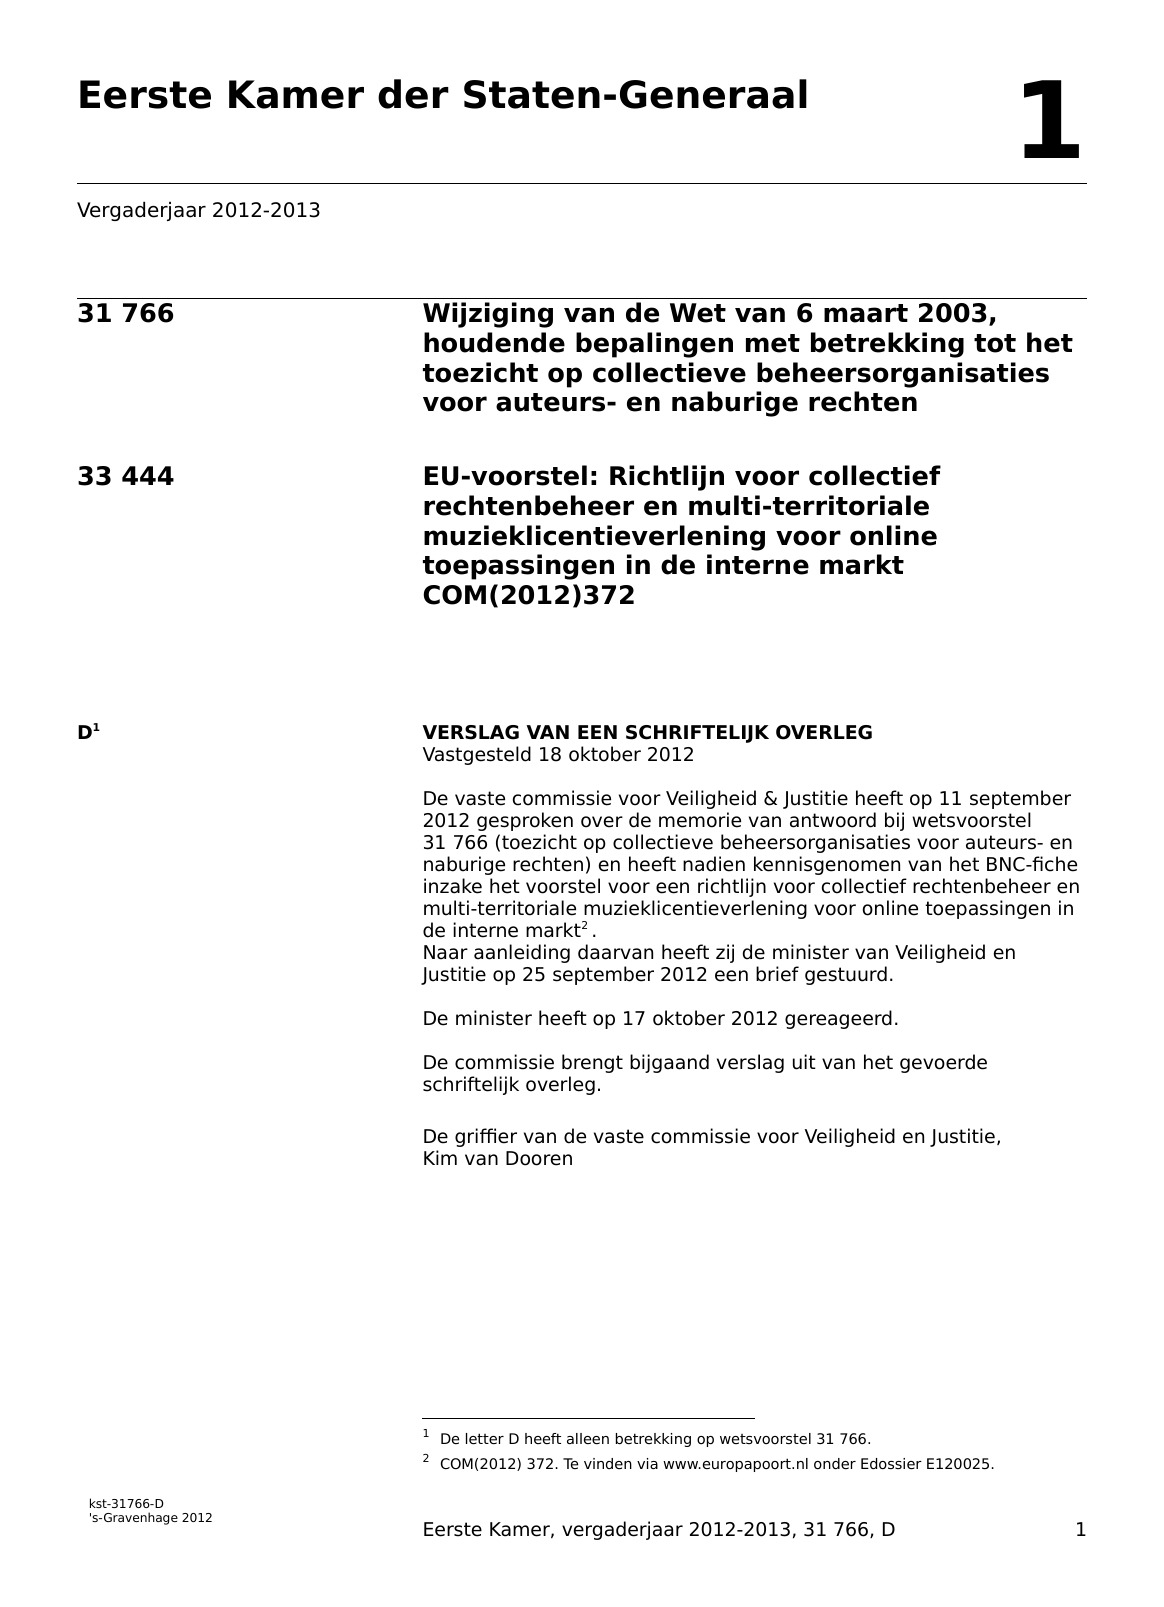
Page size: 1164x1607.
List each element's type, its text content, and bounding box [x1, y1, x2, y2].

text De griffier van de vaste commissie voor Veiligheid en Justitie, Kim van Dooren [422, 1126, 1087, 1170]
subtitle 33 444 EU-voorstel: Richtlijn voor collectief rechtenbeheer en multi-territoriale muzieklicentieverlening voor online toepassingen in de interne markt COM(2012)372 [77, 462, 1087, 611]
text 's-Gravenhage 2012 [88, 1511, 323, 1525]
text De minister heeft op 17 oktober 2012 gereageerd. [422, 1008, 1087, 1030]
text De vaste commissie voor Veiligheid & Justitie heeft op 11 september 2012 gesproken over de memorie van antwoord bij wetsvoorstel 31 766 (toezicht op collectieve beheersorganisaties voor auteurs- en naburige rechten) en heeft nadien kennisgenomen van het BNC-fiche inzake het voorstel voor een richtlijn voor collectief rechtenbeheer en multi-territoriale muzieklicentieverlening voor online toepassingen in de interne markt. [422, 788, 1087, 942]
text COM(2012) 372. Te vinden via www.europapoort.nl onder Edossier E120025. [422, 1452, 1087, 1474]
table_header 1 [886, 59, 1087, 183]
text De commissie brengt bijgaand verslag uit van het gevoerde schriftelijk overleg. [422, 1052, 1087, 1096]
text De letter D heeft alleen betrekking op wetsvoorstel 31 766. [422, 1427, 1087, 1449]
table_header Eerste Kamer der Staten-Generaal [77, 59, 886, 183]
text Vastgesteld 18 oktober 2012 [422, 743, 1087, 766]
text Naar aanleiding daarvan heeft zij de minister van Veiligheid en Justitie op 25 september 2012 een brief gestuurd. [422, 942, 1087, 986]
subtitle D VERSLAG VAN EEN SCHRIFTELIJK OVERLEG [77, 722, 1087, 743]
table_cell Vergaderjaar 2012-2013 [77, 184, 1087, 298]
subtitle 31 766 Wijziging van de Wet van 6 maart 2003, houdende bepalingen met betrekking tot het toezicht op collectieve beheersorganisaties voor auteurs- en naburige rechten [77, 299, 1087, 418]
text kst-31766-D [88, 1497, 323, 1511]
